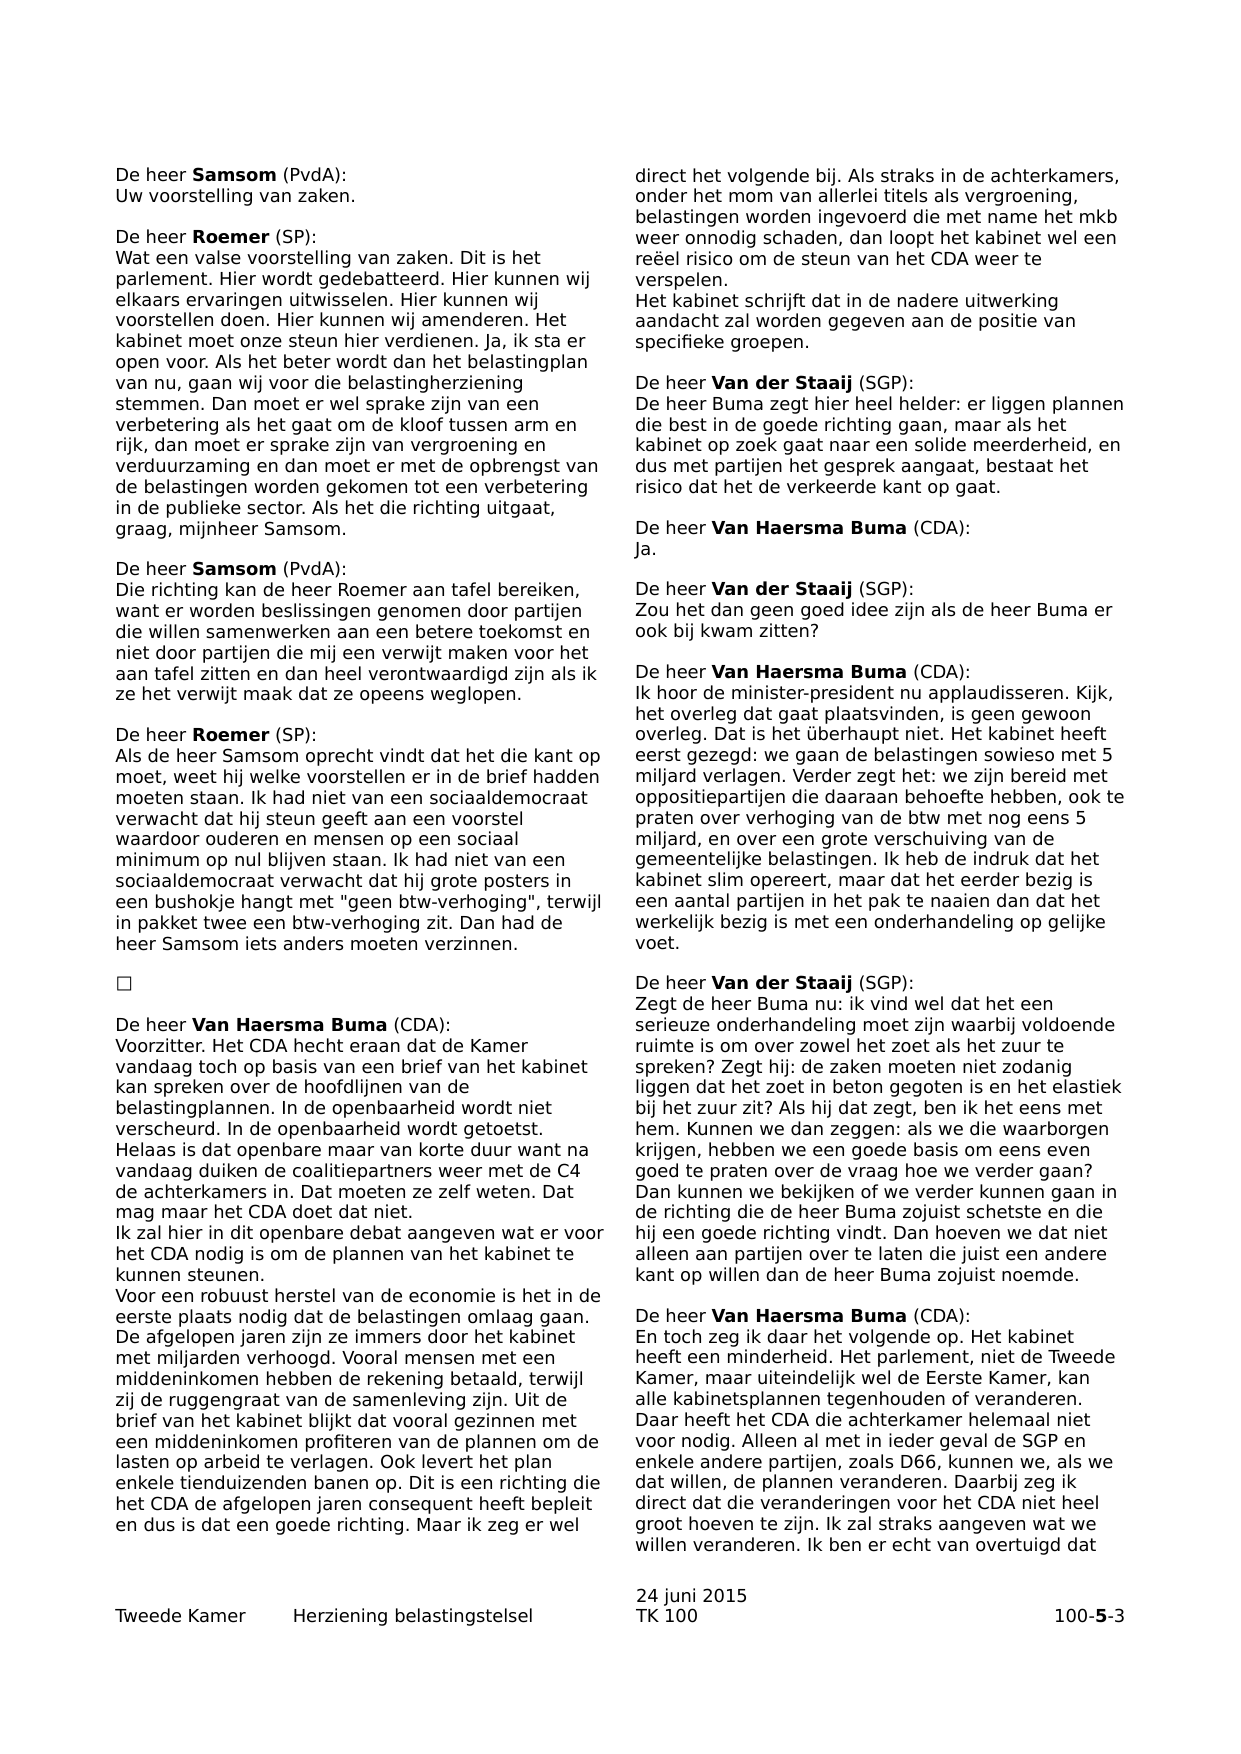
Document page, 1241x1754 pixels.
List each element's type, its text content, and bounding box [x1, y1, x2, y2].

text De heer Roemer (SP): [115, 725, 605, 746]
text Voorzitter. Het CDA hecht eraan dat de Kamer vandaag toch op basis van een brief van het kabinet kan spreken over de hoofdlijnen van de belastingplannen. In de openbaarheid wordt niet verscheurd. In de openbaarheid wordt getoetst. Helaas is dat openbare maar van korte duur want na vandaag duiken de coalitiepartners weer met de C4 de achterkamers in. Dat moeten ze zelf weten. Dat mag maar het CDA doet dat niet. [115, 1036, 605, 1223]
text De heer Van der Staaij (SGP): [635, 373, 1125, 393]
text De heer Van Haersma Buma (CDA): [635, 1306, 1125, 1326]
text direct het volgende bij. Als straks in de achterkamers, onder het mom van allerlei titels als vergroening, belastingen worden ingevoerd die met name het mkb weer onnodig schaden, dan loopt het kabinet wel een reëel risico om de steun van het CDA weer te verspelen. [635, 165, 1125, 290]
text Het kabinet schrijft dat in de nadere uitwerking aandacht zal worden gegeven aan de positie van specifieke groepen. [635, 290, 1125, 353]
text De heer Roemer (SP): [115, 227, 605, 248]
text De heer Samsom (PvdA): [115, 165, 605, 186]
text De heer Van der Staaij (SGP): [635, 579, 1125, 600]
text De heer Van Haersma Buma (CDA): [635, 518, 1125, 538]
text Voor een robuust herstel van de economie is het in de eerste plaats nodig dat de belastingen omlaag gaan. De afgelopen jaren zijn ze immers door het kabinet met miljarden verhoogd. Vooral mensen met een middeninkomen hebben de rekening betaald, terwijl zij de ruggengraat van de samenleving zijn. Uit de brief van het kabinet blijkt dat vooral gezinnen met een middeninkomen profiteren van de plannen om de lasten op arbeid te verlagen. Ook levert het plan enkele tienduizenden banen op. Dit is een richting die het CDA de afgelopen jaren consequent heeft bepleit en dus is dat een goede richting. Maar ik zeg er wel [115, 1286, 605, 1536]
text Als de heer Samsom oprecht vindt dat het die kant op moet, weet hij welke voorstellen er in de brief hadden moeten staan. Ik had niet van een sociaaldemocraat verwacht dat hij steun geeft aan een voorstel waardoor ouderen en mensen op een sociaal minimum op nul blijven staan. Ik had niet van een sociaaldemocraat verwacht dat hij grote posters in een bushokje hangt met "geen btw-verhoging", terwijl in pakket twee een btw-verhoging zit. Dan had de heer Samsom iets anders moeten verzinnen. [115, 746, 605, 954]
text Ik hoor de minister-president nu applaudisseren. Kijk, het overleg dat gaat plaatsvinden, is geen gewoon overleg. Dat is het überhaupt niet. Het kabinet heeft eerst gezegd: we gaan de belastingen sowieso met 5 miljard verlagen. Verder zegt het: we zijn bereid met oppositiepartijen die daaraan behoefte hebben, ook te praten over verhoging van de btw met nog eens 5 miljard, en over een grote verschuiving van de gemeentelijke belastingen. Ik heb de indruk dat het kabinet slim opereert, maar dat het eerder bezig is een aantal partijen in het pak te naaien dan dat het werkelijk bezig is met een onderhandeling op gelijke voet. [635, 682, 1125, 953]
text Ja. [635, 538, 1125, 559]
text Zou het dan geen goed idee zijn als de heer Buma er ook bij kwam zitten? [635, 600, 1125, 642]
text Ik zal hier in dit openbare debat aangeven wat er voor het CDA nodig is om de plannen van het kabinet te kunnen steunen. [115, 1223, 605, 1286]
text ⬜ [115, 974, 605, 995]
text De heer Samsom (PvdA): [115, 559, 605, 580]
text Wat een valse voorstelling van zaken. Dit is het parlement. Hier wordt gedebatteerd. Hier kunnen wij elkaars ervaringen uitwisselen. Hier kunnen wij voorstellen doen. Hier kunnen wij amenderen. Het kabinet moet onze steun hier verdienen. Ja, ik sta er open voor. Als het beter wordt dan het belastingplan van nu, gaan wij voor die belastingherziening stemmen. Dan moet er wel sprake zijn van een verbetering als het gaat om de kloof tussen arm en rijk, dan moet er sprake zijn van vergroening en verduurzaming en dan moet er met de opbrengst van de belastingen worden gekomen tot een verbetering in de publieke sector. Als het die richting uitgaat, graag, mijnheer Samsom. [115, 248, 605, 539]
text En toch zeg ik daar het volgende op. Het kabinet heeft een minderheid. Het parlement, niet de Tweede Kamer, maar uiteindelijk wel de Eerste Kamer, kan alle kabinetsplannen tegenhouden of veranderen. Daar heeft het CDA die achterkamer helemaal niet voor nodig. Alleen al met in ieder geval de SGP en enkele andere partijen, zoals D66, kunnen we, als we dat willen, de plannen veranderen. Daarbij zeg ik direct dat die veranderingen voor het CDA niet heel groot hoeven te zijn. Ik zal straks aangeven wat we willen veranderen. Ik ben er echt van overtuigd dat [635, 1326, 1125, 1556]
text De heer Van der Staaij (SGP): [635, 973, 1125, 994]
text Zegt de heer Buma nu: ik vind wel dat het een serieuze onderhandeling moet zijn waarbij voldoende ruimte is om over zowel het zoet als het zuur te spreken? Zegt hij: de zaken moeten niet zodanig liggen dat het zoet in beton gegoten is en het elastiek bij het zuur zit? Als hij dat zegt, ben ik het eens met hem. Kunnen we dan zeggen: als we die waarborgen krijgen, hebben we een goede basis om eens even goed te praten over de vraag hoe we verder gaan? Dan kunnen we bekijken of we verder kunnen gaan in de richting die de heer Buma zojuist schetste en die hij een goede richting vindt. Dan hoeven we dat niet alleen aan partijen over te laten die juist een andere kant op willen dan de heer Buma zojuist noemde. [635, 994, 1125, 1286]
text Uw voorstelling van zaken. [115, 186, 605, 207]
text De heer Buma zegt hier heel helder: er liggen plannen die best in de goede richting gaan, maar als het kabinet op zoek gaat naar een solide meerderheid, en dus met partijen het gesprek aangaat, bestaat het risico dat het de verkeerde kant op gaat. [635, 393, 1125, 498]
text Die richting kan de heer Roemer aan tafel bereiken, want er worden beslissingen genomen door partijen die willen samenwerken aan een betere toekomst en niet door partijen die mij een verwijt maken voor het aan tafel zitten en dan heel verontwaardigd zijn als ik ze het verwijt maak dat ze opeens weglopen. [115, 580, 605, 705]
text De heer Van Haersma Buma (CDA): [115, 1015, 605, 1036]
text De heer Van Haersma Buma (CDA): [635, 662, 1125, 682]
